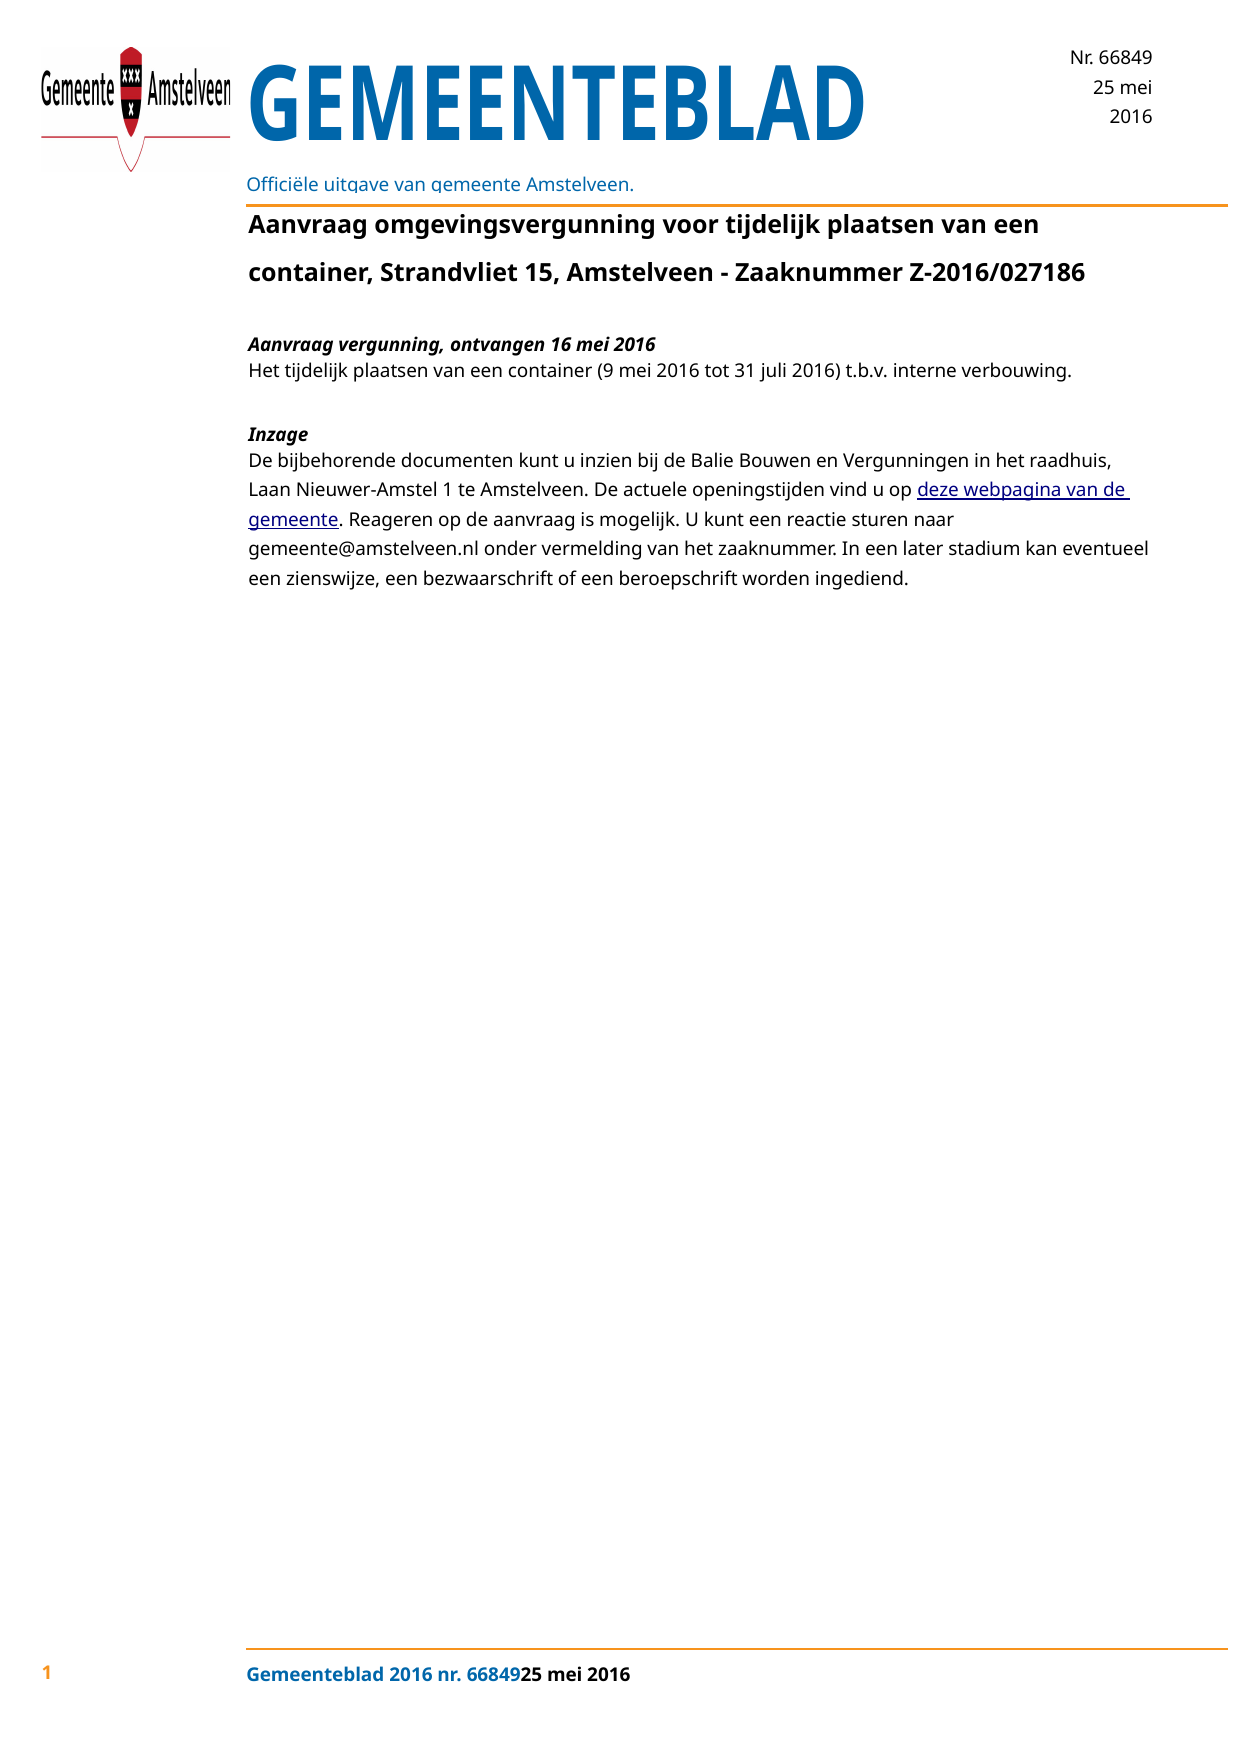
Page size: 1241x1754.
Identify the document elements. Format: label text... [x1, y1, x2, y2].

text Inzage [248, 421, 1152, 447]
text Aanvraag omgevingsvergunning voor tijdelijk plaatsen van een container, Strandvliet 15, Amstelveen - Zaaknummer Z-2016/027186 [248, 207, 1152, 288]
text Aanvraag vergunning, ontvangen 16 mei 2016 [248, 331, 1152, 357]
text Het tijdelijk plaatsen van een container (9 mei 2016 tot 31 juli 2016) t.b.v. interne verbouwing. [248, 357, 1152, 383]
picture [41, 47, 231, 172]
text De bijbehorende documenten kunt u inzien bij de Balie Bouwen en Vergunningen in het raadhuis, Laan Nieuwer-Amstel 1 te Amstelveen. De actuele openingstijden vind u op deze webpagina van de gemeente. Reageren op de aanvraag is mogelijk. U kunt een reactie sturen naar gemeente@amstelveen.nl onder vermelding van het zaaknummer. In een later stadium kan eventueel een zienswijze, een bezwaarschrift of een beroepschrift worden ingediend. [248, 447, 1152, 591]
